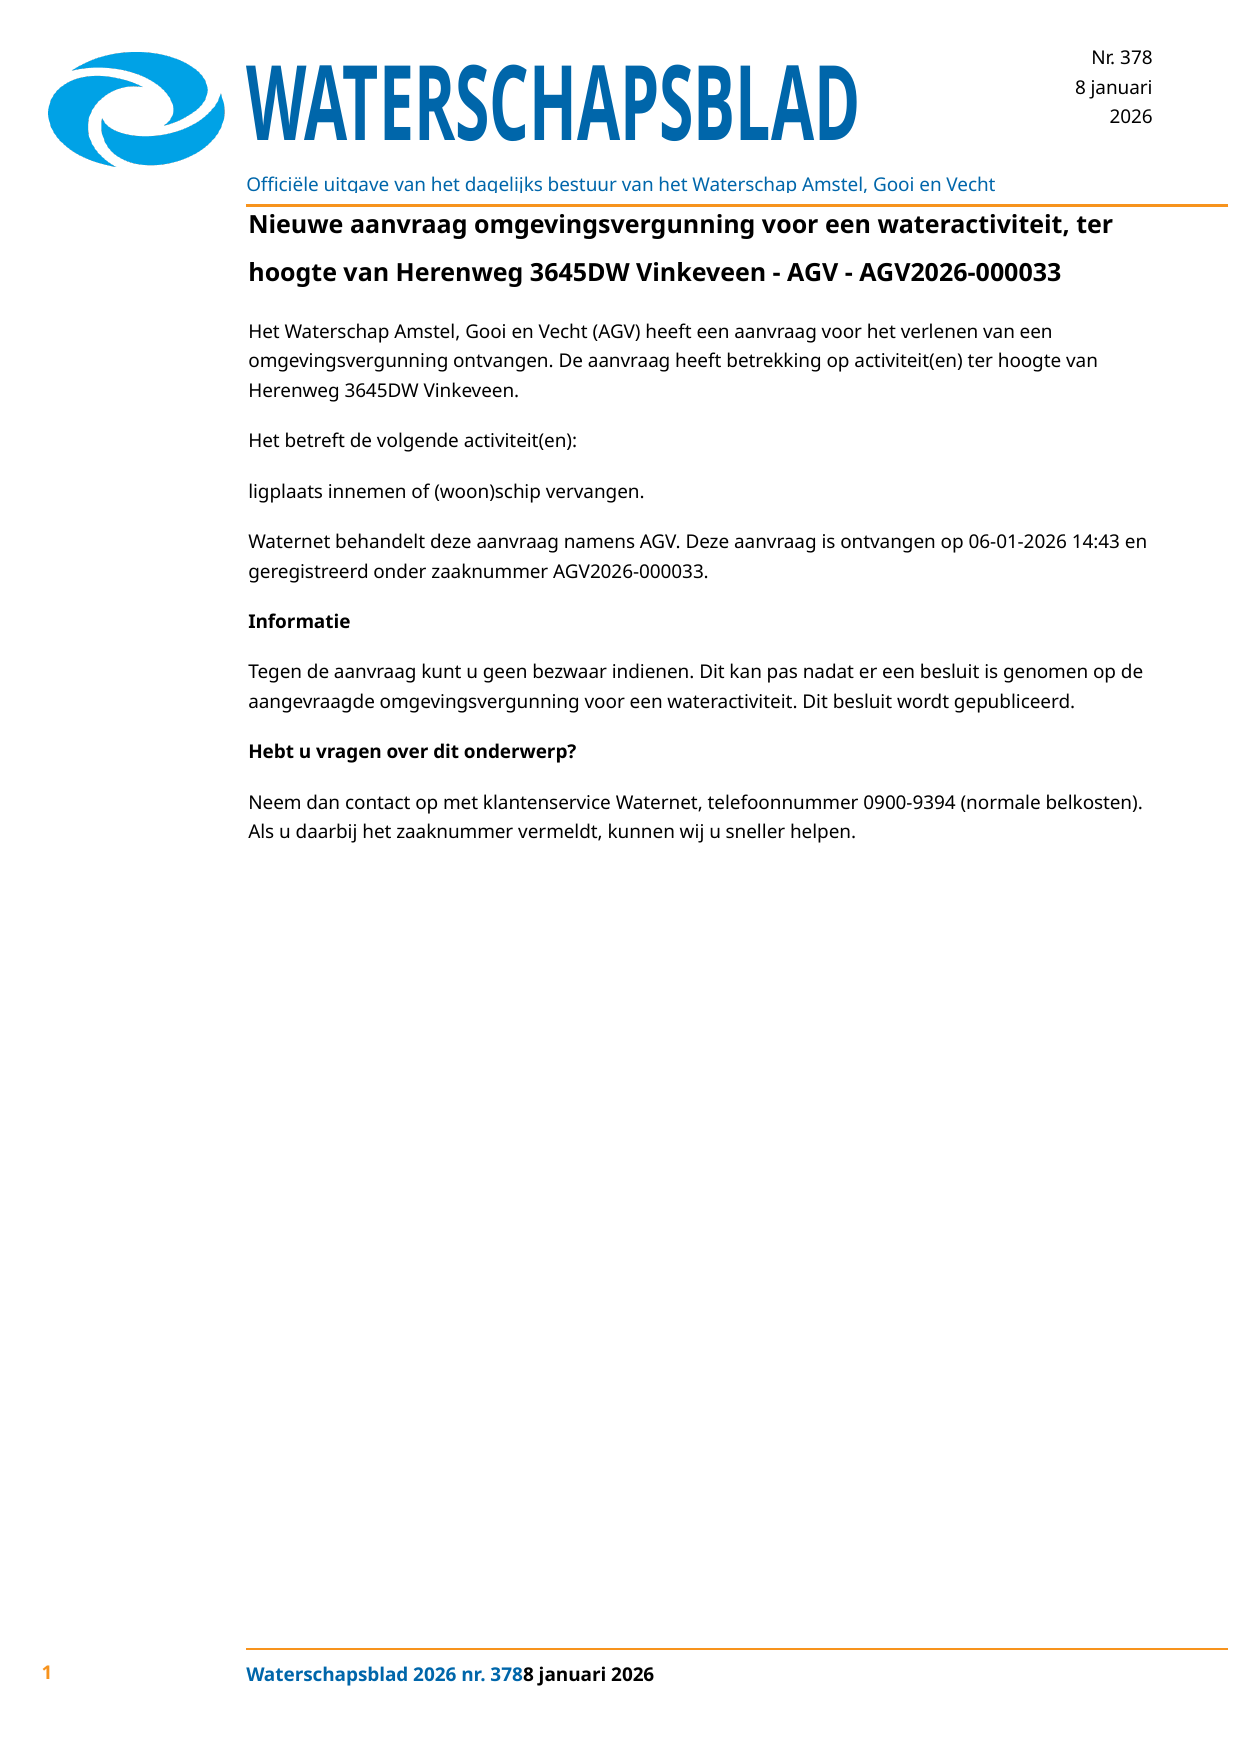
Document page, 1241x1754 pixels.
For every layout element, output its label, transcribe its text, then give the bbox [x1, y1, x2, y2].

text Tegen de aanvraag kunt u geen bezwaar indienen. Dit kan pas nadat er een besluit is genomen op de aangevraagde omgevingsvergunning voor een wateractiviteit. Dit besluit wordt gepubliceerd. [248, 659, 1152, 714]
text Het betreft de volgende activiteit(en): [248, 427, 1152, 453]
text Hebt u vragen over dit onderwerp? [248, 739, 1152, 764]
text Informatie [248, 608, 1152, 634]
picture [41, 47, 231, 172]
text Nieuwe aanvraag omgevingsvergunning voor een wateractiviteit, ter hoogte van Herenweg 3645DW Vinkeveen - AGV - AGV2026-000033 [248, 207, 1152, 288]
text ligplaats innemen of (woon)schip vervangen. [248, 478, 1152, 504]
text Het Waterschap Amstel, Gooi en Vecht (AGV) heeft een aanvraag voor het verlenen van een omgevingsvergunning ontvangen. De aanvraag heeft betrekking op activiteit(en) ter hoogte van Herenweg 3645DW Vinkeveen. [248, 318, 1152, 403]
text Neem dan contact op met klantenservice Waternet, telefoonnummer 0900-9394 (normale belkosten). Als u daarbij het zaaknummer vermeldt, kunnen wij u sneller helpen. [248, 789, 1152, 844]
text Waternet behandelt deze aanvraag namens AGV. Deze aanvraag is ontvangen op 06-01-2026 14:43 en geregistreerd onder zaaknummer AGV2026-000033. [248, 528, 1152, 584]
